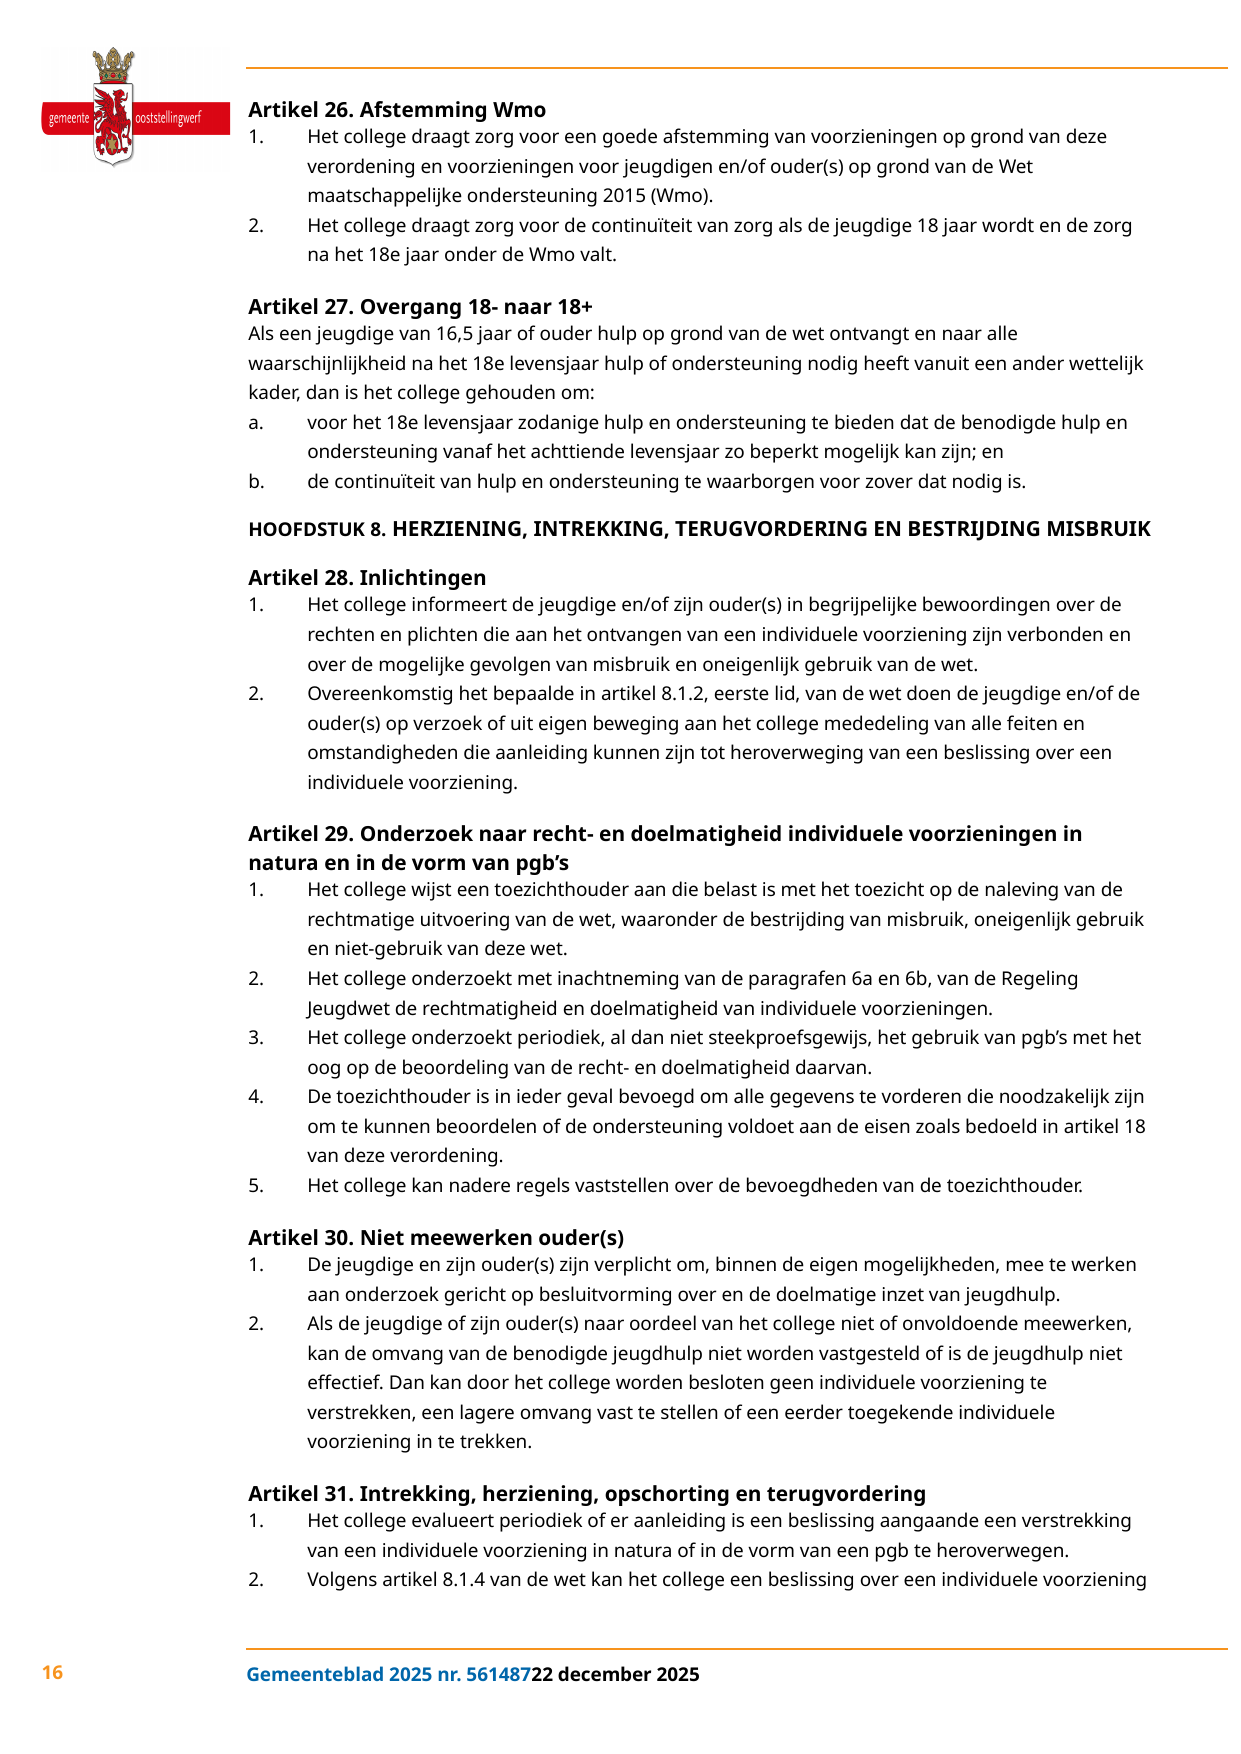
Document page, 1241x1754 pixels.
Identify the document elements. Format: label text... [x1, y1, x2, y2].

list Het college onderzoekt met inachtneming van de paragrafen 6a en 6b, van de Regeling Jeugdwet de rechtmatigheid en doelmatigheid van individuele voorzieningen. [248, 965, 1152, 1021]
list de continuïteit van hulp en ondersteuning te waarborgen voor zover dat nodig is. [248, 468, 1152, 494]
list Het college kan nadere regels vaststellen over de bevoegdheden van de toezichthouder. [248, 1172, 1152, 1198]
list Het college draagt zorg voor een goede afstemming van voorzieningen op grond van deze verordening en voorzieningen voor jeugdigen en/of ouder(s) op grond van de Wet maatschappelijke ondersteuning 2015 (Wmo). [248, 123, 1152, 208]
text Artikel 28. Inlichtingen [248, 563, 1152, 592]
list Het college draagt zorg voor de continuïteit van zorg als de jeugdige 18 jaar wordt en de zorg na het 18e jaar onder de Wmo valt. [248, 212, 1152, 267]
text Als een jeugdige van 16,5 jaar of ouder hulp op grond van de wet ontvangt en naar alle waarschijnlijkheid na het 18e levensjaar hulp of ondersteuning nodig heeft vanuit een ander wettelijk kader, dan is het college gehouden om: [248, 320, 1152, 405]
list De jeugdige en zijn ouder(s) zijn verplicht om, binnen de eigen mogelijkheden, mee te werken aan onderzoek gericht op besluitvorming over en de doelmatige inzet van jeugdhulp. [248, 1251, 1152, 1306]
list Als de jeugdige of zijn ouder(s) naar oordeel van het college niet of onvoldoende meewerken, kan de omvang van de benodigde jeugdhulp niet worden vastgesteld of is de jeugdhulp niet effectief. Dan kan door het college worden besloten geen individuele voorziening te verstrekken, een lagere omvang vast te stellen of een eerder toegekende individuele voorziening in te trekken. [248, 1310, 1152, 1454]
text HOOFDSTUK 8. HERZIENING, INTREKKING, TERUGVORDERING EN BESTRIJDING MISBRUIK [248, 514, 1152, 542]
list Volgens artikel 8.1.4 van de wet kan het college een beslissing over een individuele voorziening [248, 1567, 1152, 1592]
list Het college evalueert periodiek of er aanleiding is een beslissing aangaande een verstrekking van een individuele voorziening in natura of in de vorm van een pgb te heroverwegen. [248, 1507, 1152, 1563]
text Artikel 26. Afstemming Wmo [248, 95, 1152, 123]
list Het college informeert de jeugdige en/of zijn ouder(s) in begrijpelijke bewoordingen over de rechten en plichten die aan het ontvangen van een individuele voorziening zijn verbonden en over de mogelijke gevolgen van misbruik en oneigenlijk gebruik van de wet. [248, 592, 1152, 677]
list Het college onderzoekt periodiek, al dan niet steekproefsgewijs, het gebruik van pgb’s met het oog op de beoordeling van de recht- en doelmatigheid daarvan. [248, 1024, 1152, 1080]
list Overeenkomstig het bepaalde in artikel 8.1.2, eerste lid, van de wet doen de jeugdige en/of de ouder(s) op verzoek of uit eigen beweging aan het college mededeling van alle feiten en omstandigheden die aanleiding kunnen zijn tot heroverweging van een beslissing over een individuele voorziening. [248, 680, 1152, 795]
text Artikel 27. Overgang 18- naar 18+ [248, 292, 1152, 320]
text Artikel 29. Onderzoek naar recht- en doelmatigheid individuele voorzieningen in natura en in de vorm van pgb’s [248, 819, 1152, 876]
list Het college wijst een toezichthouder aan die belast is met het toezicht op de naleving van de rechtmatige uitvoering van de wet, waaronder de bestrijding van misbruik, oneigenlijk gebruik en niet-gebruik van deze wet. [248, 876, 1152, 961]
picture [41, 47, 231, 172]
text Artikel 30. Niet meewerken ouder(s) [248, 1223, 1152, 1251]
text Artikel 31. Intrekking, herziening, opschorting en terugvordering [248, 1479, 1152, 1507]
list voor het 18e levensjaar zodanige hulp en ondersteuning te bieden dat de benodigde hulp en ondersteuning vanaf het achttiende levensjaar zo beperkt mogelijk kan zijn; en [248, 409, 1152, 464]
list De toezichthouder is in ieder geval bevoegd om alle gegevens te vorderen die noodzakelijk zijn om te kunnen beoordelen of de ondersteuning voldoet aan de eisen zoals bedoeld in artikel 18 van deze verordening. [248, 1083, 1152, 1168]
